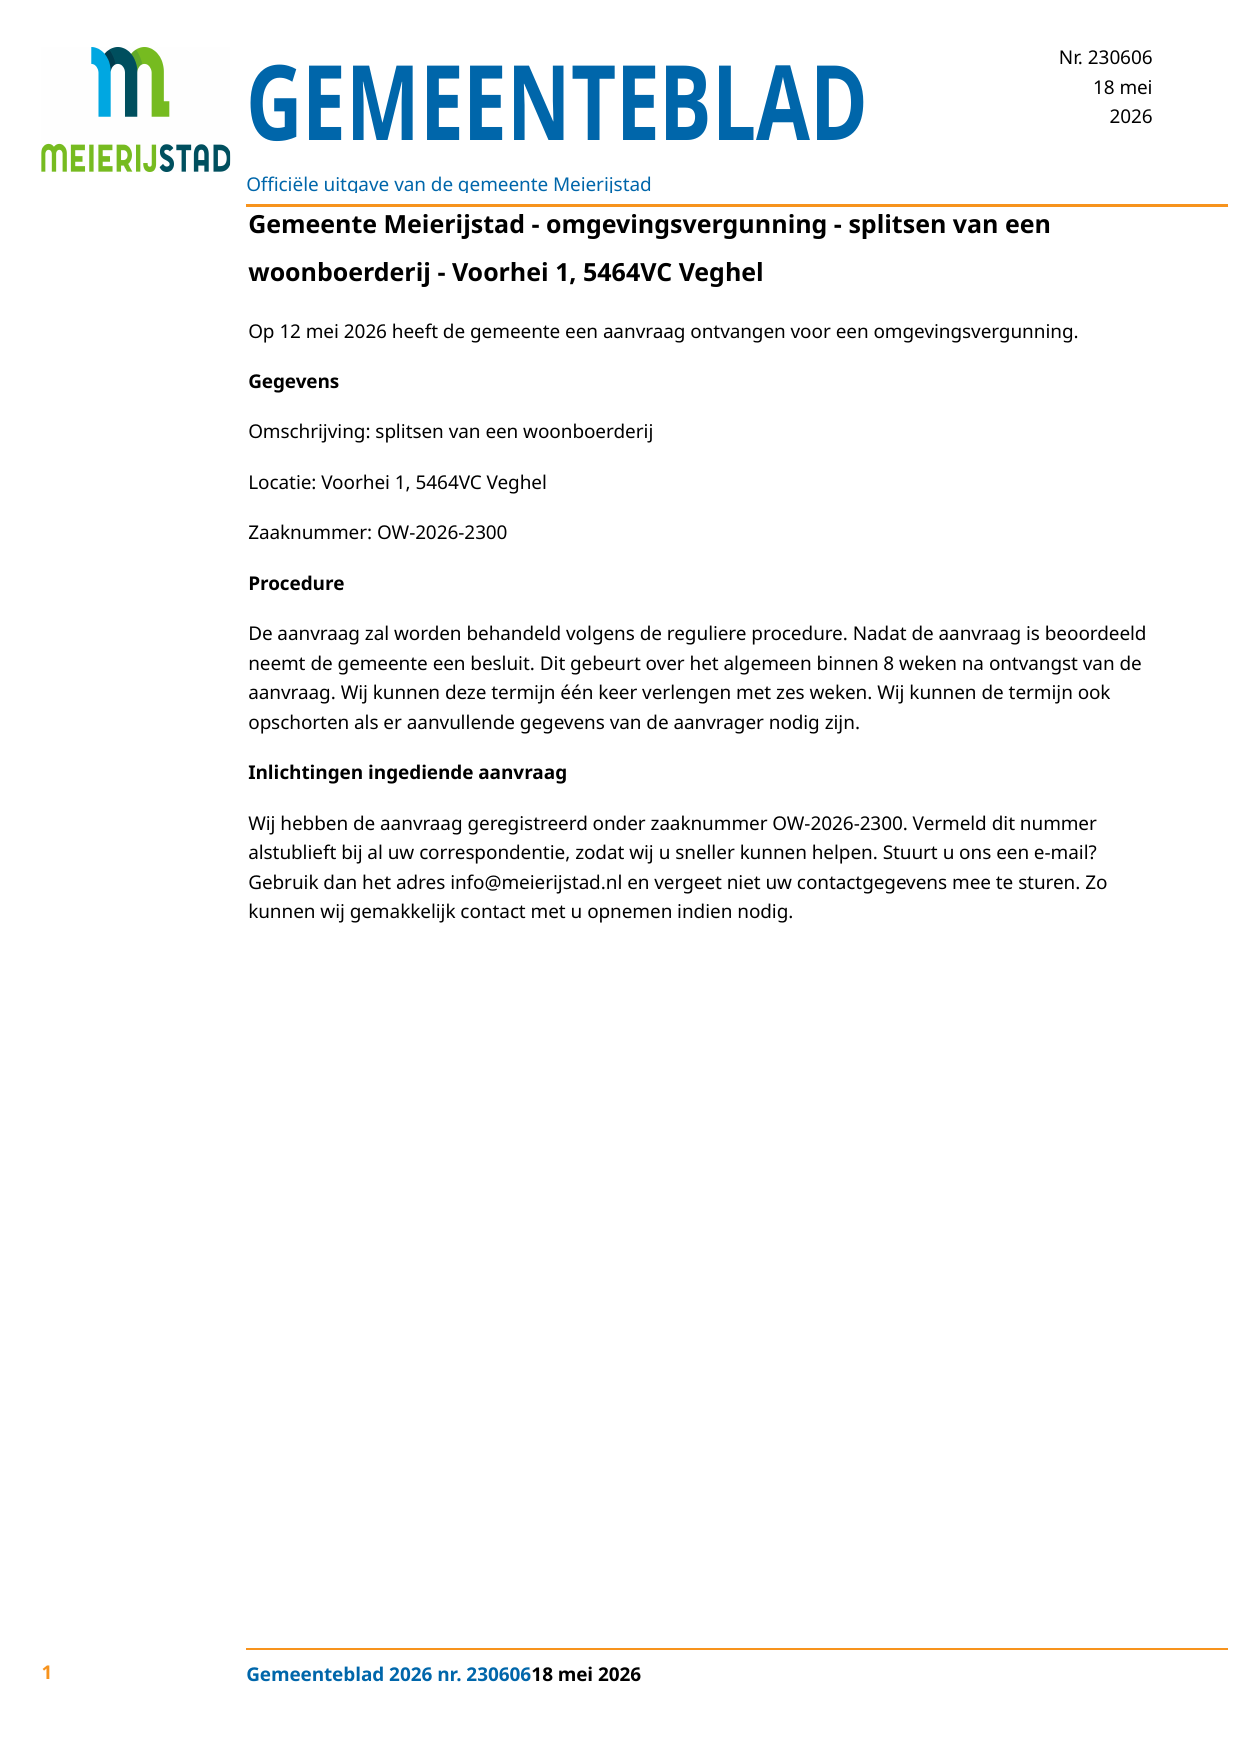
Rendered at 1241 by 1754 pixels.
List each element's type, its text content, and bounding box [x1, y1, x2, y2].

text Omschrijving: splitsen van een woonboerderij [248, 419, 1152, 444]
text Gemeente Meierijstad - omgevingsvergunning - splitsen van een woonboerderij - Voorhei 1, 5464VC Veghel [248, 207, 1152, 288]
text Procedure [248, 570, 1152, 596]
text Zaaknummer: OW-2026-2300 [248, 519, 1152, 545]
picture [41, 47, 231, 172]
text Gegevens [248, 368, 1152, 394]
text De aanvraag zal worden behandeld volgens de reguliere procedure. Nadat de aanvraag is beoordeeld neemt de gemeente een besluit. Dit gebeurt over het algemeen binnen 8 weken na ontvangst van de aanvraag. Wij kunnen deze termijn één keer verlengen met zes weken. Wij kunnen de termijn ook opschorten als er aanvullende gegevens van de aanvrager nodig zijn. [248, 620, 1152, 735]
text Op 12 mei 2026 heeft de gemeente een aanvraag ontvangen voor een omgevingsvergunning. [248, 318, 1152, 344]
text Locatie: Voorhei 1, 5464VC Veghel [248, 469, 1152, 495]
text Inlichtingen ingediende aanvraag [248, 759, 1152, 785]
text Wij hebben de aanvraag geregistreerd onder zaaknummer OW-2026-2300. Vermeld dit nummer alstublieft bij al uw correspondentie, zodat wij u sneller kunnen helpen. Stuurt u ons een e-mail? Gebruik dan het adres info@meierijstad.nl en vergeet niet uw contactgegevens mee te sturen. Zo kunnen wij gemakkelijk contact met u opnemen indien nodig. [248, 810, 1152, 924]
